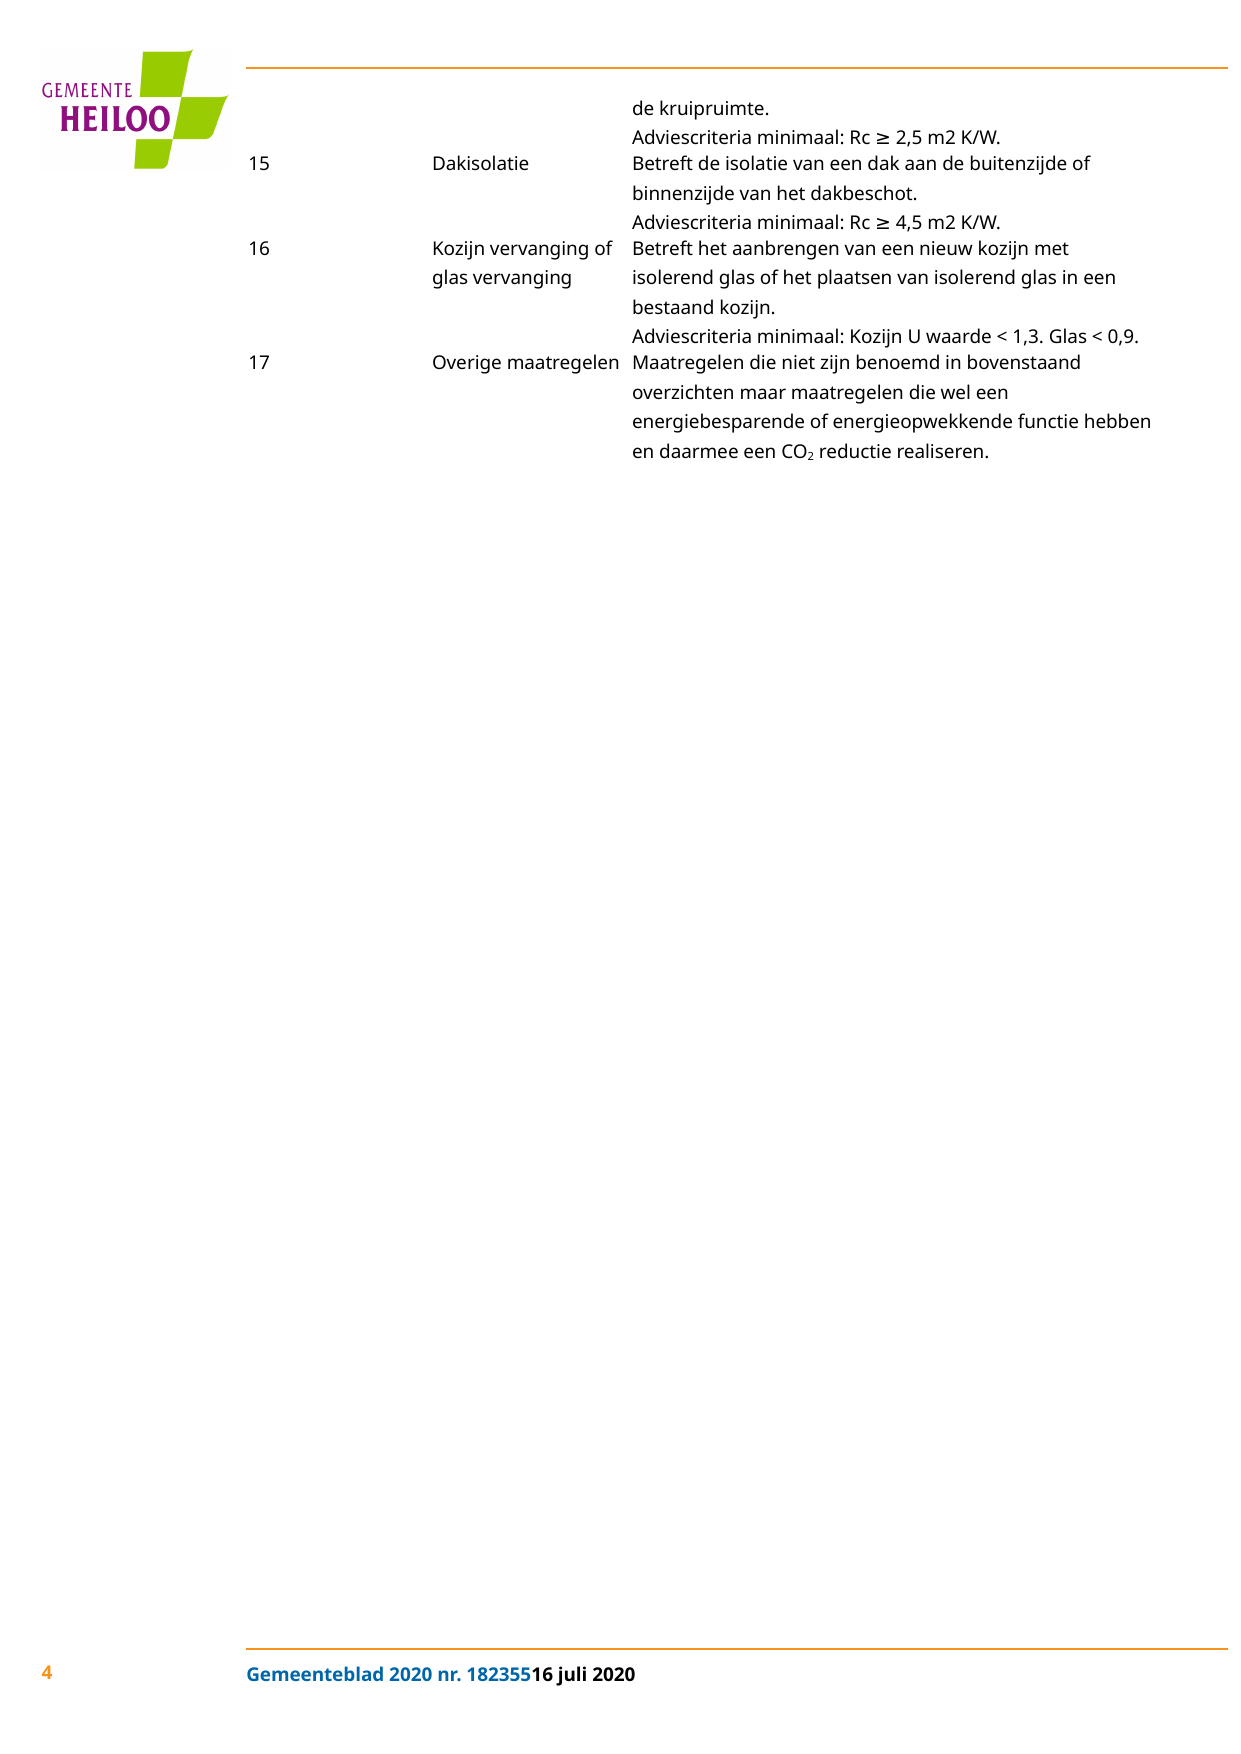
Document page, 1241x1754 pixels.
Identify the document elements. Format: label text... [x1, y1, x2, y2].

table_cell Maatregelen die niet zijn benoemd in bovenstaand overzichten maar maatregelen die wel een energiebesparende of energieopwekkende functie hebben en daarmee een CO2 reductie realiseren. [632, 350, 1152, 464]
table_cell de kruipruimte. Adviescriteria minimaal: Rc ≥ 2,5 m2 K/W. [632, 95, 1152, 150]
table_cell 16 [248, 235, 432, 349]
table_cell Overige maatregelen [432, 350, 632, 464]
table_cell [248, 95, 432, 150]
table_cell Betreft het aanbrengen van een nieuw kozijn met isolerend glas of het plaatsen van isolerend glas in een bestaand kozijn. Adviescriteria minimaal: Kozijn U waarde < 1,3. Glas < 0,9. [632, 235, 1152, 349]
table_cell Kozijn vervanging of glas vervanging [432, 235, 632, 349]
table_cell [432, 95, 632, 150]
table_cell 15 [248, 150, 432, 235]
picture [41, 47, 231, 172]
table_cell Betreft de isolatie van een dak aan de buitenzijde of binnenzijde van het dakbeschot. Adviescriteria minimaal: Rc ≥ 4,5 m2 K/W. [632, 150, 1152, 235]
table_cell 17 [248, 350, 432, 464]
table_cell Dakisolatie [432, 150, 632, 235]
